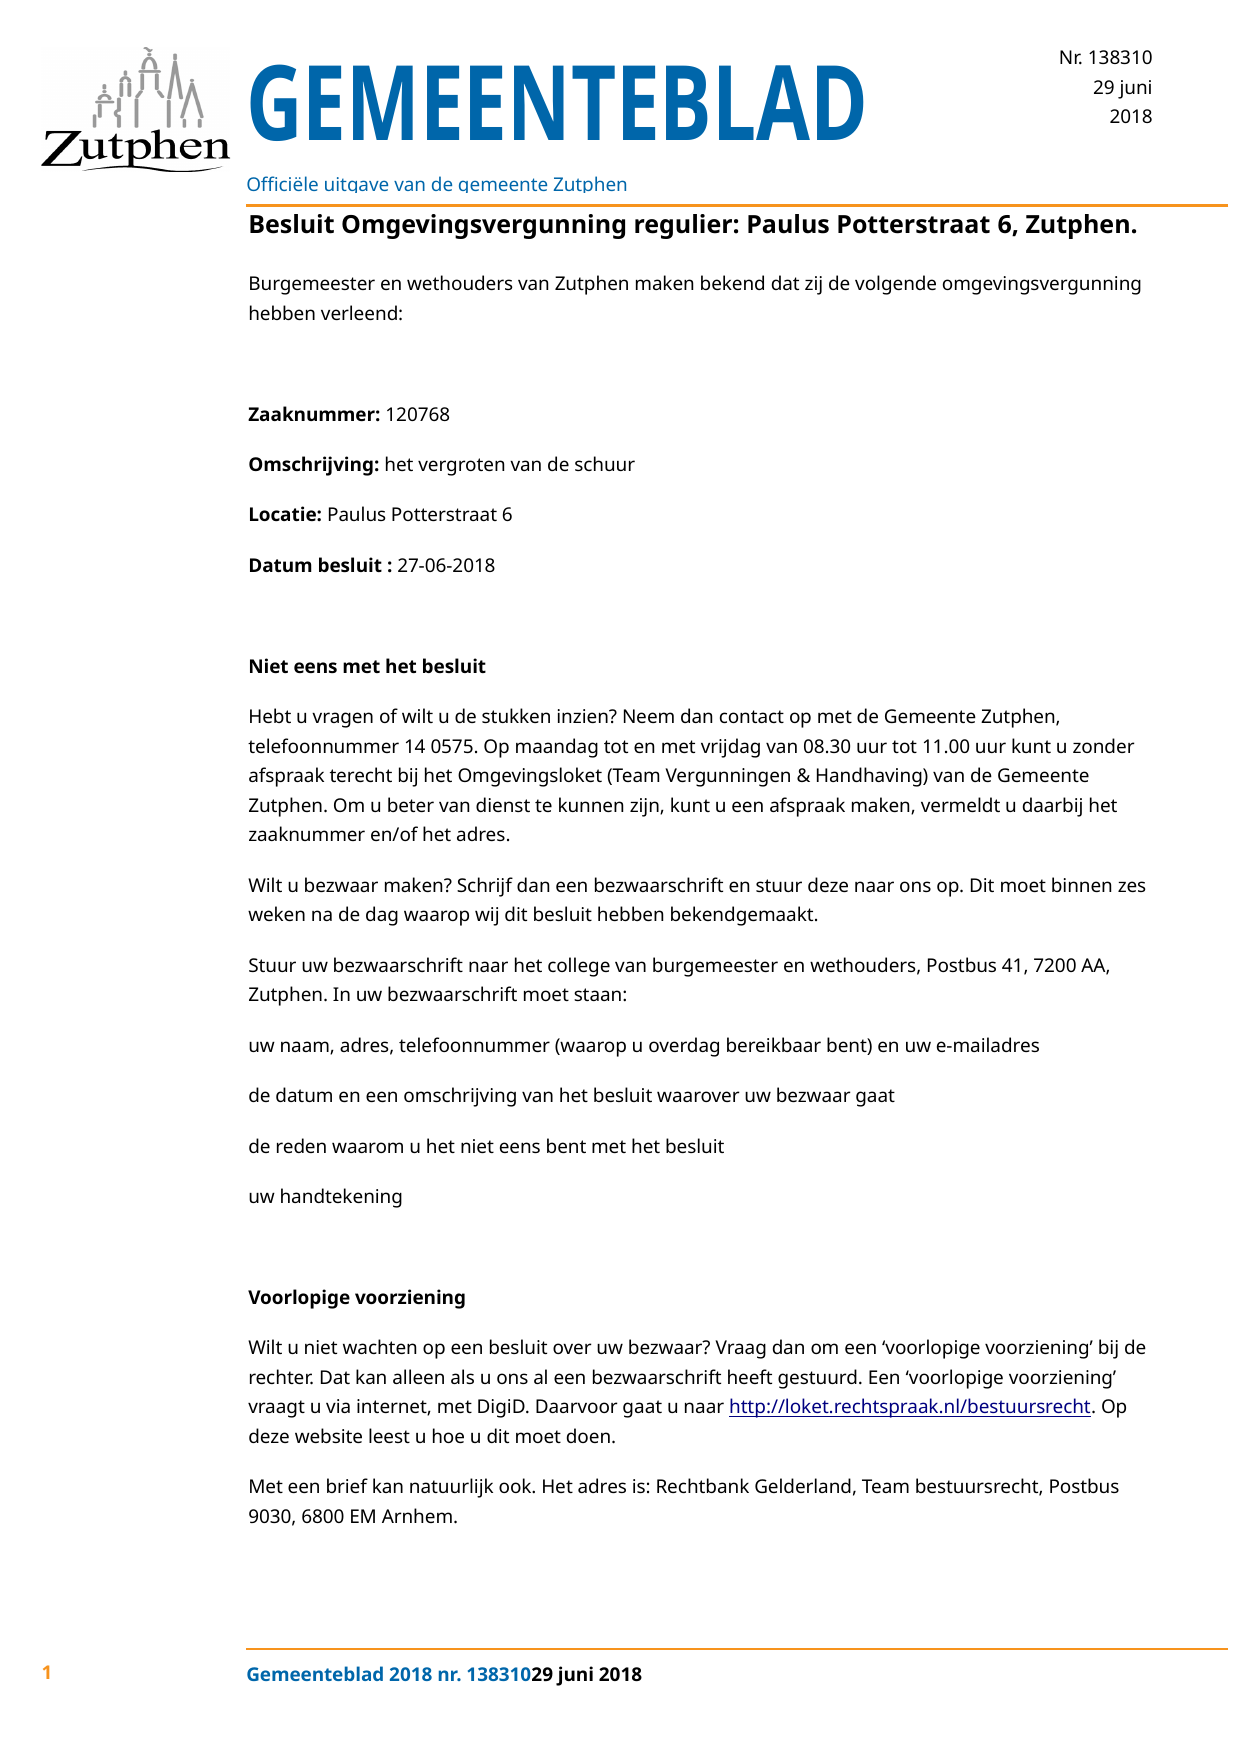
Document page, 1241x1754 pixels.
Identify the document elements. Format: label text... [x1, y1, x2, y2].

text Voorlopige voorziening [248, 1284, 1152, 1310]
text Locatie: Paulus Potterstraat 6 [248, 502, 1152, 527]
text Met een brief kan natuurlijk ook. Het adres is: Rechtbank Gelderland, Team bestuursrecht, Postbus 9030, 6800 EM Arnhem. [248, 1474, 1152, 1529]
text uw handtekening [248, 1183, 1152, 1209]
text de datum en een omschrijving van het besluit waarover uw bezwaar gaat [248, 1082, 1152, 1108]
text uw naam, adres, telefoonnummer (waarop u overdag bereikbaar bent) en uw e-mailadres [248, 1032, 1152, 1058]
text Zaaknummer: 120768 [248, 401, 1152, 426]
text Hebt u vragen of wilt u de stukken inzien? Neem dan contact op met de Gemeente Zutphen, telefoonnummer 14 0575. Op maandag tot en met vrijdag van 08.30 uur tot 11.00 uur kunt u zonder afspraak terecht bij het Omgevingsloket (Team Vergunningen & Handhaving) van de Gemeente Zutphen. Om u beter van dienst te kunnen zijn, kunt u een afspraak maken, vermeldt u daarbij het zaaknummer en/of het adres. [248, 703, 1152, 847]
text de reden waarom u het niet eens bent met het besluit [248, 1133, 1152, 1158]
text Stuur uw bezwaarschrift naar het college van burgemeester en wethouders, Postbus 41, 7200 AA, Zutphen. In uw bezwaarschrift moet staan: [248, 952, 1152, 1007]
text Wilt u niet wachten op een besluit over uw bezwaar? Vraag dan om een ‘voorlopige voorziening’ bij de rechter. Dat kan alleen als u ons al een bezwaarschrift heeft gestuurd. Een ‘voorlopige voorziening’ vraagt u via internet, met DigiD. Daarvoor gaat u naar http://loket.rechtspraak.nl/bestuursrecht. Op deze website leest u hoe u dit moet doen. [248, 1334, 1152, 1449]
picture [41, 47, 231, 172]
text Burgemeester en wethouders van Zutphen maken bekend dat zij de volgende omgevingsvergunning hebben verleend: [248, 270, 1152, 326]
text Wilt u bezwaar maken? Schrijf dan een bezwaarschrift en stuur deze naar ons op. Dit moet binnen zes weken na de dag waarop wij dit besluit hebben bekendgemaakt. [248, 872, 1152, 927]
text Besluit Omgevingsvergunning regulier: Paulus Potterstraat 6, Zutphen. [248, 207, 1152, 241]
text Omschrijving: het vergroten van de schuur [248, 451, 1152, 477]
text Datum besluit : 27-06-2018 [248, 552, 1152, 578]
text Niet eens met het besluit [248, 653, 1152, 678]
